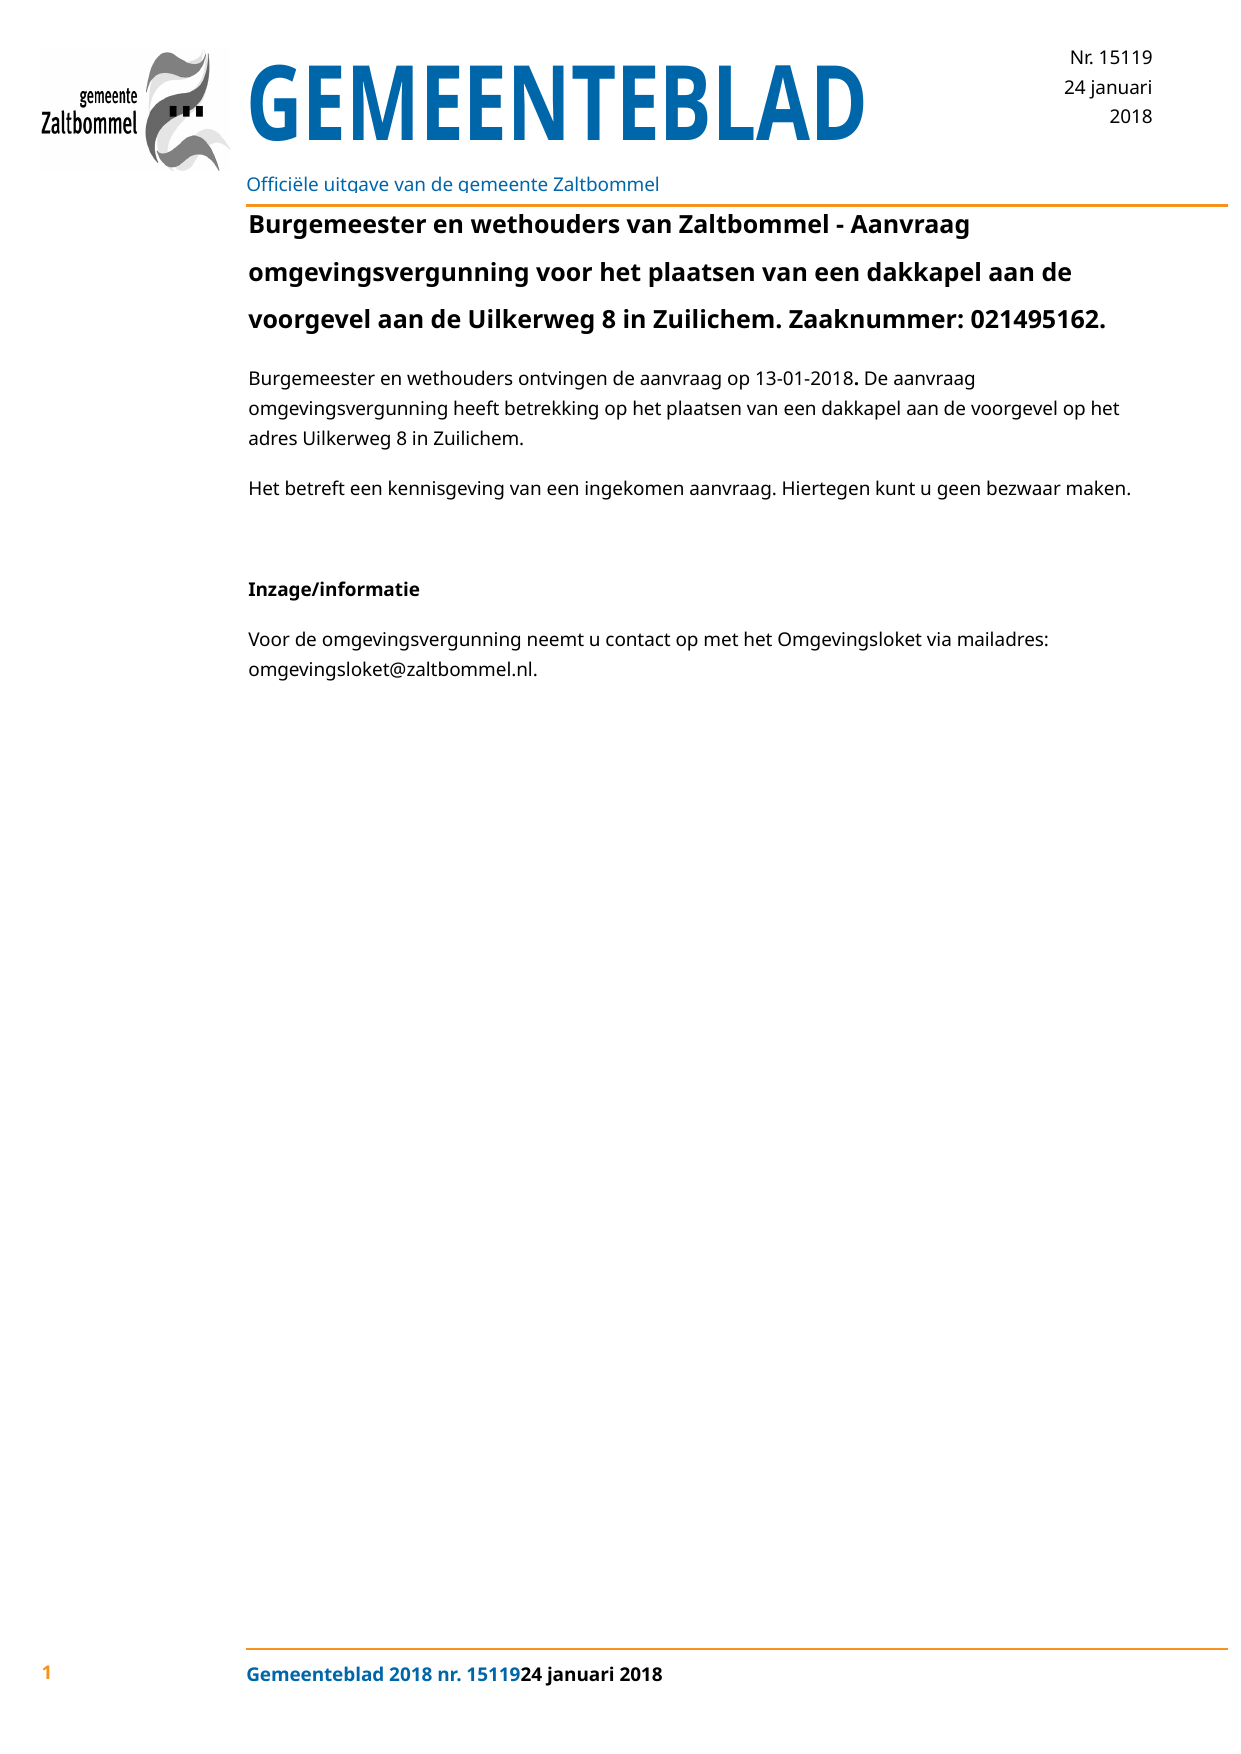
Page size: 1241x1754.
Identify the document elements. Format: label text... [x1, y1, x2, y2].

text Burgemeester en wethouders ontvingen de aanvraag op 13-01-2018. De aanvraag omgevingsvergunning heeft betrekking op het plaatsen van een dakkapel aan de voorgevel op het adres Uilkerweg 8 in Zuilichem. [248, 366, 1152, 450]
text Het betreft een kennisgeving van een ingekomen aanvraag. Hiertegen kunt u geen bezwaar maken. [248, 475, 1152, 501]
text Voor de omgevingsvergunning neemt u contact op met het Omgevingsloket via mailadres: omgevingsloket@zaltbommel.nl. [248, 626, 1152, 682]
picture [41, 47, 231, 172]
text Burgemeester en wethouders van Zaltbommel - Aanvraag omgevingsvergunning voor het plaatsen van een dakkapel aan de voorgevel aan de Uilkerweg 8 in Zuilichem. Zaaknummer: 021495162. [248, 207, 1152, 336]
text Inzage/informatie [248, 576, 1152, 602]
